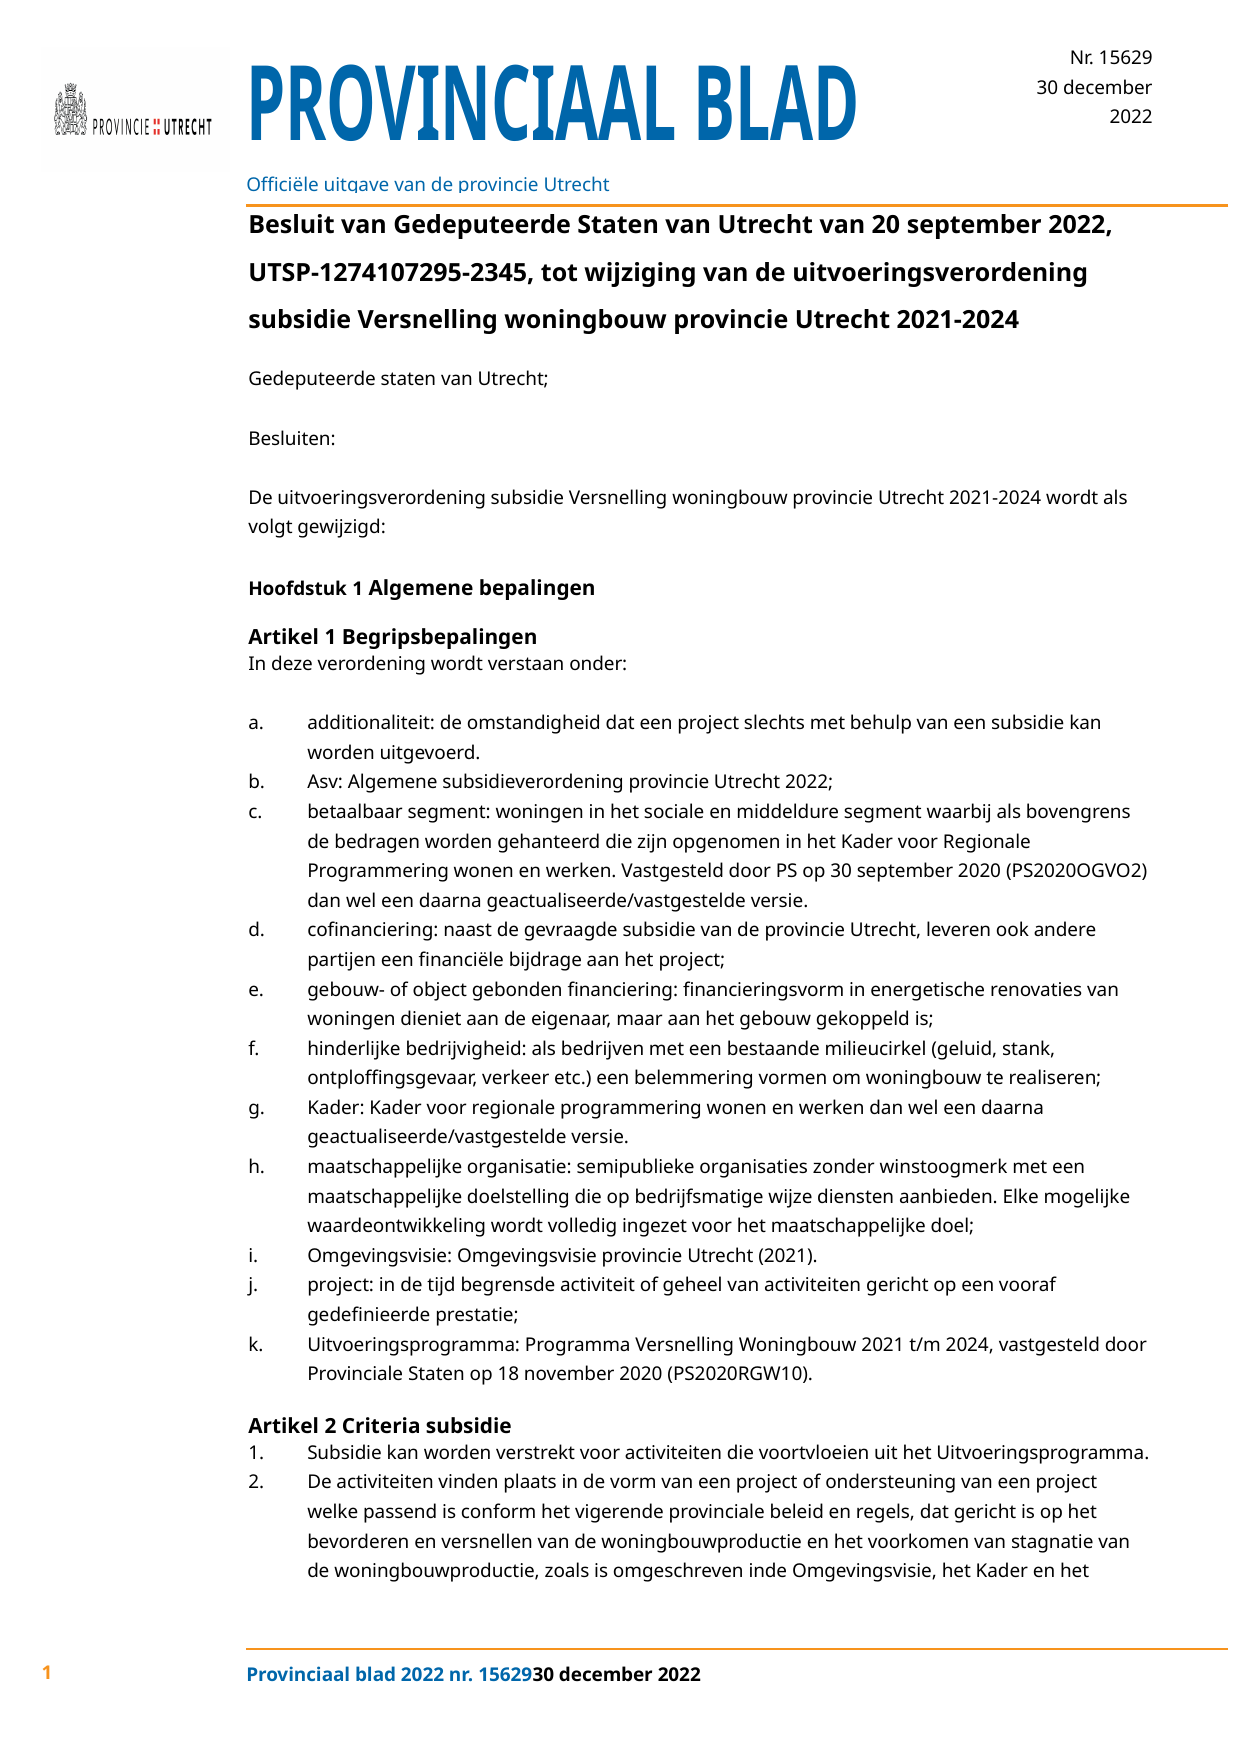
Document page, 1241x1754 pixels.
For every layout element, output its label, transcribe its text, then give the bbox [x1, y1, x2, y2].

list De activiteiten vinden plaats in de vorm van een project of ondersteuning van een project welke passend is conform het vigerende provinciale beleid en regels, dat gericht is op het bevorderen en versnellen van de woningbouwproductie en het voorkomen van stagnatie van de woningbouwproductie, zoals is omgeschreven inde Omgevingsvisie, het Kader en het [248, 1469, 1152, 1583]
list Omgevingsvisie: Omgevingsvisie provincie Utrecht (2021). [248, 1242, 1152, 1268]
list Kader: Kader voor regionale programmering wonen en werken dan wel een daarna geactualiseerde/vastgestelde versie. [248, 1094, 1152, 1149]
text Artikel 2 Criteria subsidie [248, 1411, 1152, 1439]
text In deze verordening wordt verstaan onder: [248, 650, 1152, 676]
list project: in de tijd begrensde activiteit of geheel van activiteiten gericht op een vooraf gedefinieerde prestatie; [248, 1272, 1152, 1327]
list gebouw- of object gebonden financiering: financieringsvorm in energetische renovaties van woningen dieniet aan de eigenaar, maar aan het gebouw gekoppeld is; [248, 976, 1152, 1031]
list hinderlijke bedrijvigheid: als bedrijven met een bestaande milieucirkel (geluid, stank, ontploffingsgevaar, verkeer etc.) een belemmering vormen om woningbouw te realiseren; [248, 1035, 1152, 1090]
text Gedeputeerde staten van Utrecht; [248, 366, 1152, 391]
text Artikel 1 Begripsbepalingen [248, 622, 1152, 650]
list betaalbaar segment: woningen in het sociale en middeldure segment waarbij als bovengrens de bedragen worden gehanteerd die zijn opgenomen in het Kader voor Regionale Programmering wonen en werken. Vastgesteld door PS op 30 september 2020 (PS2020OGVO2) dan wel een daarna geactualiseerde/vastgestelde versie. [248, 798, 1152, 913]
list Uitvoeringsprogramma: Programma Versnelling Woningbouw 2021 t/m 2024, vastgesteld door Provinciale Staten op 18 november 2020 (PS2020RGW10). [248, 1331, 1152, 1386]
list maatschappelijke organisatie: semipublieke organisaties zonder winstoogmerk met een maatschappelijke doelstelling die op bedrijfsmatige wijze diensten aanbieden. Elke mogelijke waardeontwikkeling wordt volledig ingezet voor het maatschappelijke doel; [248, 1153, 1152, 1238]
text Besluit van Gedeputeerde Staten van Utrecht van 20 september 2022, UTSP-1274107295-2345, tot wijziging van de uitvoeringsverordening subsidie Versnelling woningbouw provincie Utrecht 2021-2024 [248, 207, 1152, 336]
picture [41, 47, 231, 172]
list Subsidie kan worden verstrekt voor activiteiten die voortvloeien uit het Uitvoeringsprogramma. [248, 1439, 1152, 1465]
list additionaliteit: de omstandigheid dat een project slechts met behulp van een subsidie kan worden uitgevoerd. [248, 709, 1152, 765]
list Asv: Algemene subsidieverordening provincie Utrecht 2022; [248, 769, 1152, 794]
text De uitvoeringsverordening subsidie Versnelling woningbouw provincie Utrecht 2021-2024 wordt als volgt gewijzigd: [248, 484, 1152, 539]
text Hoofdstuk 1 Algemene bepalingen [248, 573, 1152, 601]
list cofinanciering: naast de gevraagde subsidie van de provincie Utrecht, leveren ook andere partijen een financiële bijdrage aan het project; [248, 917, 1152, 972]
text Besluiten: [248, 425, 1152, 450]
